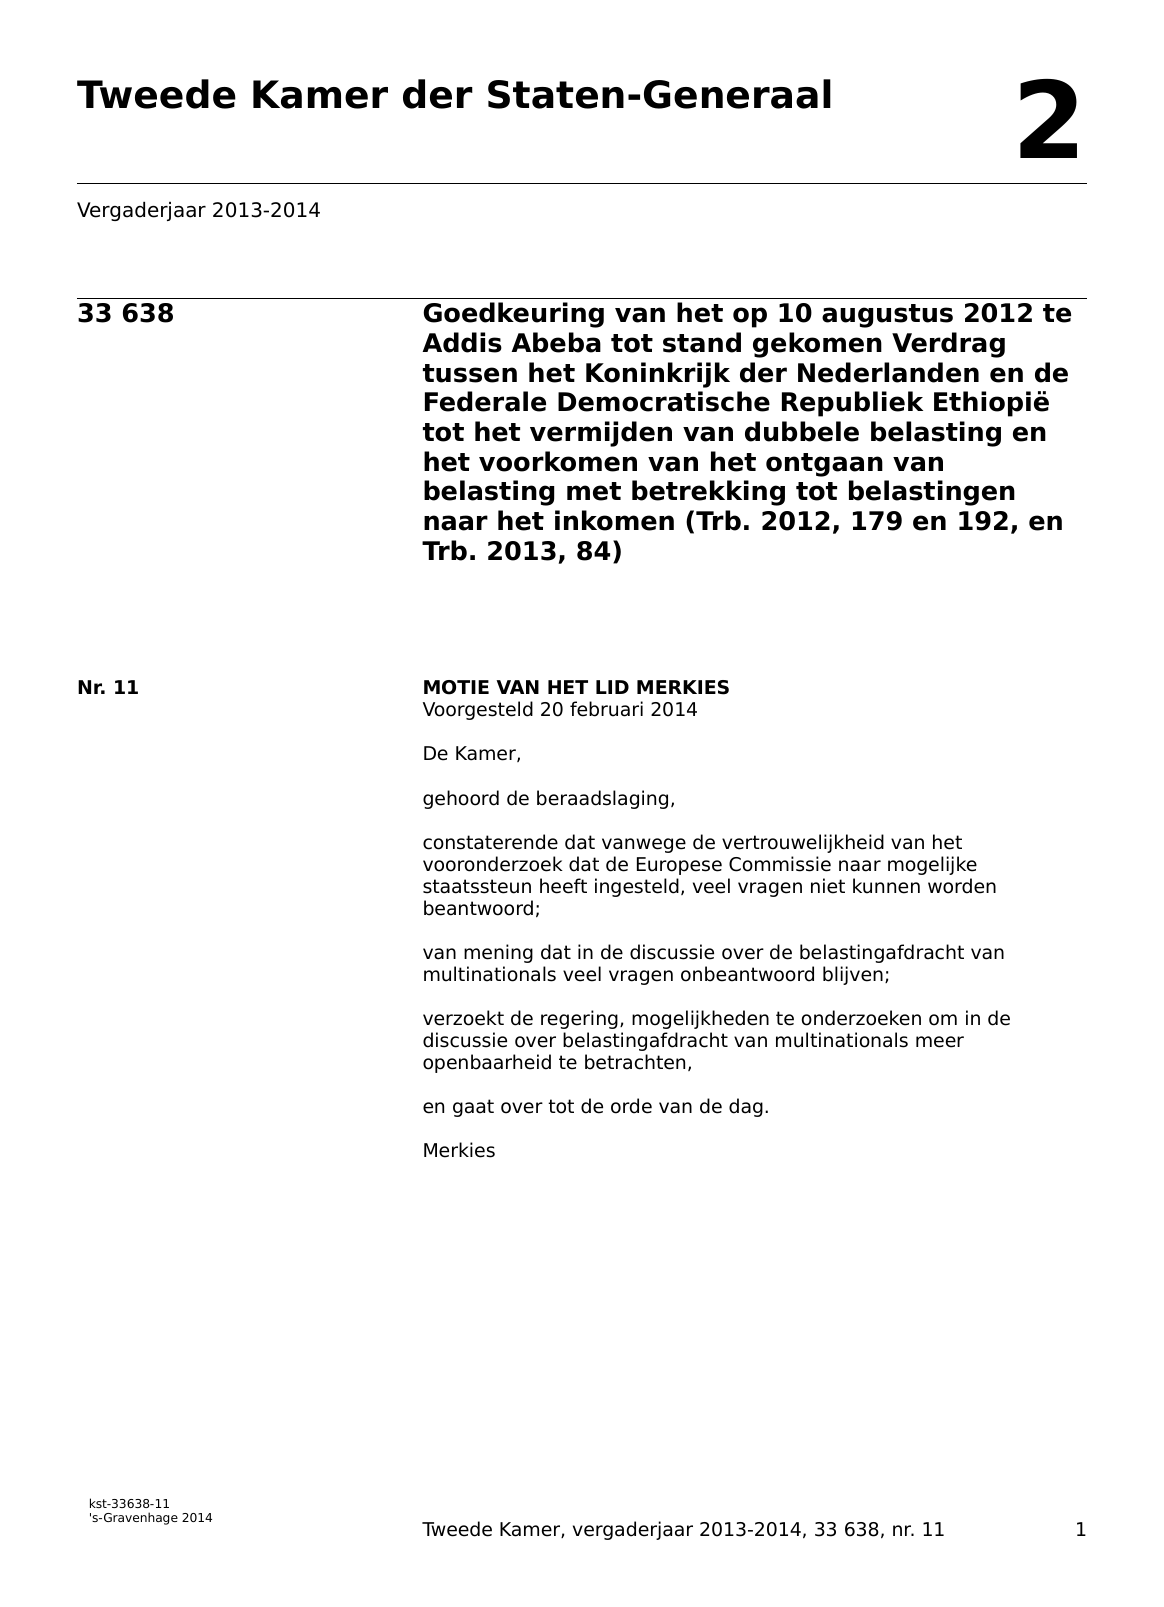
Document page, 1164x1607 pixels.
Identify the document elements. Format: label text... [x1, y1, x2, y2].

text 's-Gravenhage 2014 [88, 1511, 323, 1525]
text Merkies [422, 1140, 1087, 1162]
text en gaat over tot de orde van de dag. [422, 1096, 1087, 1118]
text constaterende dat vanwege de vertrouwelijkheid van het vooronderzoek dat de Europese Commissie naar mogelijke staatssteun heeft ingesteld, veel vragen niet kunnen worden beantwoord; [422, 832, 1087, 919]
subtitle Nr. 11 MOTIE VAN HET LID MERKIES [77, 677, 1087, 699]
table_header 2 [886, 59, 1087, 183]
table_cell Vergaderjaar 2013-2014 [77, 184, 1087, 298]
text gehoord de beraadslaging, [422, 787, 1087, 809]
text van mening dat in de discussie over de belastingafdracht van multinationals veel vragen onbeantwoord blijven; [422, 942, 1087, 986]
table_header Tweede Kamer der Staten-Generaal [77, 59, 886, 183]
text Voorgesteld 20 februari 2014 [422, 699, 1087, 721]
subtitle 33 638 Goedkeuring van het op 10 augustus 2012 te Addis Abeba tot stand gekomen Verdrag tussen het Koninkrijk der Nederlanden en de Federale Democratische Republiek Ethiopië tot het vermijden van dubbele belasting en het voorkomen van het ontgaan van belasting met betrekking tot belastingen naar het inkomen (Trb. 2012, 179 en 192, en Trb. 2013, 84) [77, 299, 1087, 566]
text kst-33638-11 [88, 1497, 323, 1511]
text De Kamer, [422, 743, 1087, 765]
text verzoekt de regering, mogelijkheden te onderzoeken om in de discussie over belastingafdracht van multinationals meer openbaarheid te betrachten, [422, 1008, 1087, 1074]
